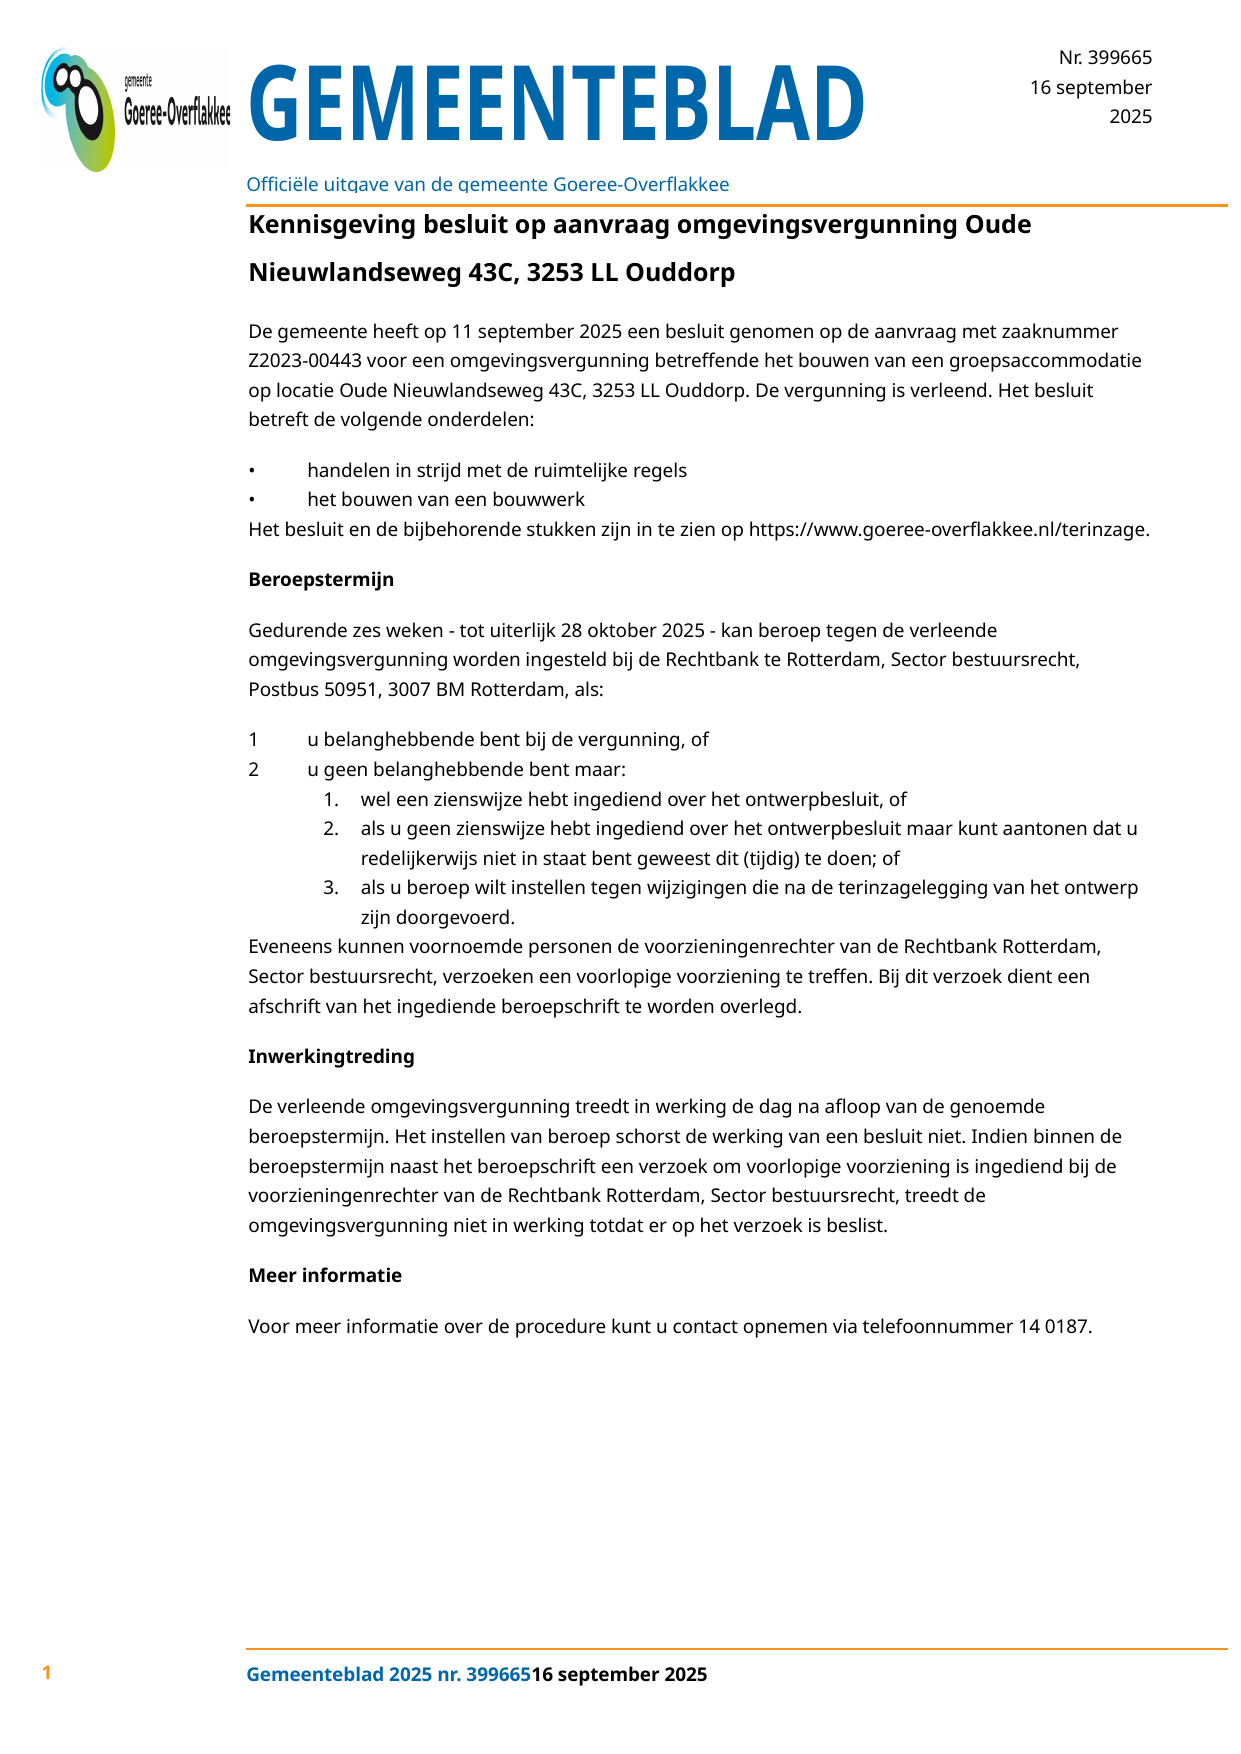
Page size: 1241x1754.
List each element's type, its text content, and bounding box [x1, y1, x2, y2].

text Gedurende zes weken - tot uiterlijk 28 oktober 2025 - kan beroep tegen de verleende omgevingsvergunning worden ingesteld bij de Rechtbank te Rotterdam, Sector bestuursrecht, Postbus 50951, 3007 BM Rotterdam, als: [248, 617, 1152, 702]
list het bouwen van een bouwwerk [248, 487, 1152, 512]
text Kennisgeving besluit op aanvraag omgevingsvergunning Oude Nieuwlandseweg 43C, 3253 LL Ouddorp [248, 207, 1152, 288]
text Eveneens kunnen voornoemde personen de voorzieningenrechter van de Rechtbank Rotterdam, Sector bestuursrecht, verzoeken een voorlopige voorziening te treffen. Bij dit verzoek dient een afschrift van het ingediende beroepschrift te worden overlegd. [248, 934, 1152, 1019]
text Meer informatie [248, 1262, 1152, 1288]
list als u geen zienswijze hebt ingediend over het ontwerpbesluit maar kunt aantonen dat u redelijkerwijs niet in staat bent geweest dit (tijdig) te doen; of [323, 815, 1152, 871]
text Beroepstermijn [248, 567, 1152, 592]
list u belanghebbende bent bij de vergunning, of [248, 727, 1152, 752]
text Inwerkingtreding [248, 1043, 1152, 1069]
list als u beroep wilt instellen tegen wijzigingen die na de terinzagelegging van het ontwerp zijn doorgevoerd. [323, 874, 1152, 930]
text De gemeente heeft op 11 september 2025 een besluit genomen op de aanvraag met zaaknummer Z2023-00443 voor een omgevingsvergunning betreffende het bouwen van een groepsaccommodatie op locatie Oude Nieuwlandseweg 43C, 3253 LL Ouddorp. De vergunning is verleend. Het besluit betreft de volgende onderdelen: [248, 318, 1152, 432]
list handelen in strijd met de ruimtelijke regels [248, 457, 1152, 483]
picture [41, 47, 231, 172]
text Voor meer informatie over de procedure kunt u contact opnemen via telefoonnummer 14 0187. [248, 1313, 1152, 1339]
list wel een zienswijze hebt ingediend over het ontwerpbesluit, of [323, 786, 1152, 812]
text De verleende omgevingsvergunning treedt in werking de dag na afloop van de genoemde beroepstermijn. Het instellen van beroep schorst de werking van een besluit niet. Indien binnen de beroepstermijn naast het beroepschrift een verzoek om voorlopige voorziening is ingediend bij de voorzieningenrechter van de Rechtbank Rotterdam, Sector bestuursrecht, treedt de omgevingsvergunning niet in werking totdat er op het verzoek is beslist. [248, 1094, 1152, 1238]
list u geen belanghebbende bent maar: [248, 756, 1152, 782]
text Het besluit en de bijbehorende stukken zijn in te zien op https://www.goeree-overflakkee.nl/terinzage. [248, 516, 1152, 542]
